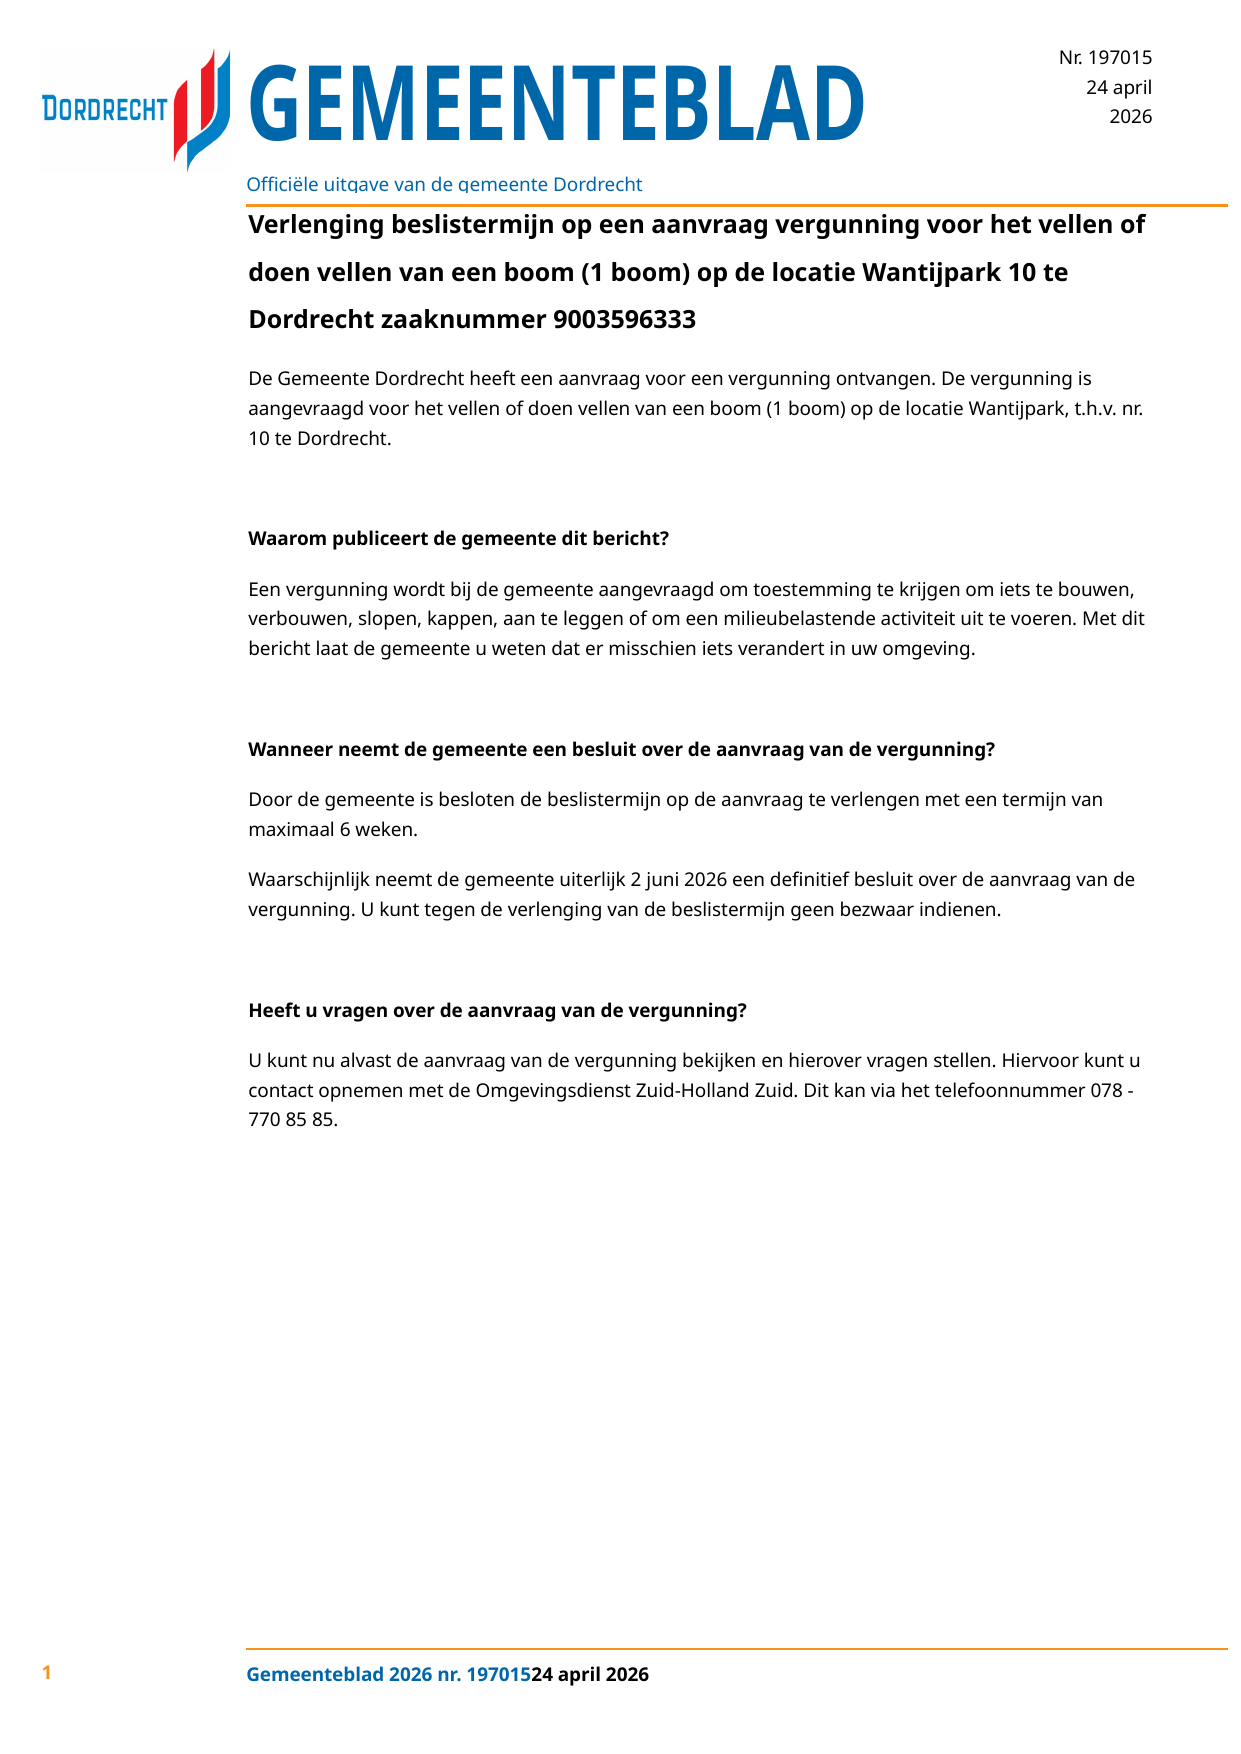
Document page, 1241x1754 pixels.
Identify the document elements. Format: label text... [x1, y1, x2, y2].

text Heeft u vragen over de aanvraag van de vergunning? [248, 997, 1152, 1022]
picture [41, 47, 231, 172]
text De Gemeente Dordrecht heeft een aanvraag voor een vergunning ontvangen. De vergunning is aangevraagd voor het vellen of doen vellen van een boom (1 boom) op de locatie Wantijpark, t.h.v. nr. 10 te Dordrecht. [248, 366, 1152, 450]
text U kunt nu alvast de aanvraag van de vergunning bekijken en hierover vragen stellen. Hiervoor kunt u contact opnemen met de Omgevingsdienst Zuid-Holland Zuid. Dit kan via het telefoonnummer 078 - 770 85 85. [248, 1047, 1152, 1132]
text Verlenging beslistermijn op een aanvraag vergunning voor het vellen of doen vellen van een boom (1 boom) op de locatie Wantijpark 10 te Dordrecht zaaknummer 9003596333 [248, 207, 1152, 336]
text Wanneer neemt de gemeente een besluit over de aanvraag van de vergunning? [248, 736, 1152, 762]
text Waarschijnlijk neemt de gemeente uiterlijk 2 juni 2026 een definitief besluit over de aanvraag van de vergunning. U kunt tegen de verlenging van de beslistermijn geen bezwaar indienen. [248, 866, 1152, 922]
text Door de gemeente is besloten de beslistermijn op de aanvraag te verlengen met een termijn van maximaal 6 weken. [248, 786, 1152, 842]
text Een vergunning wordt bij de gemeente aangevraagd om toestemming te krijgen om iets te bouwen, verbouwen, slopen, kappen, aan te leggen of om een milieubelastende activiteit uit te voeren. Met dit bericht laat de gemeente u weten dat er misschien iets verandert in uw omgeving. [248, 576, 1152, 661]
text Waarom publiceert de gemeente dit bericht? [248, 526, 1152, 551]
